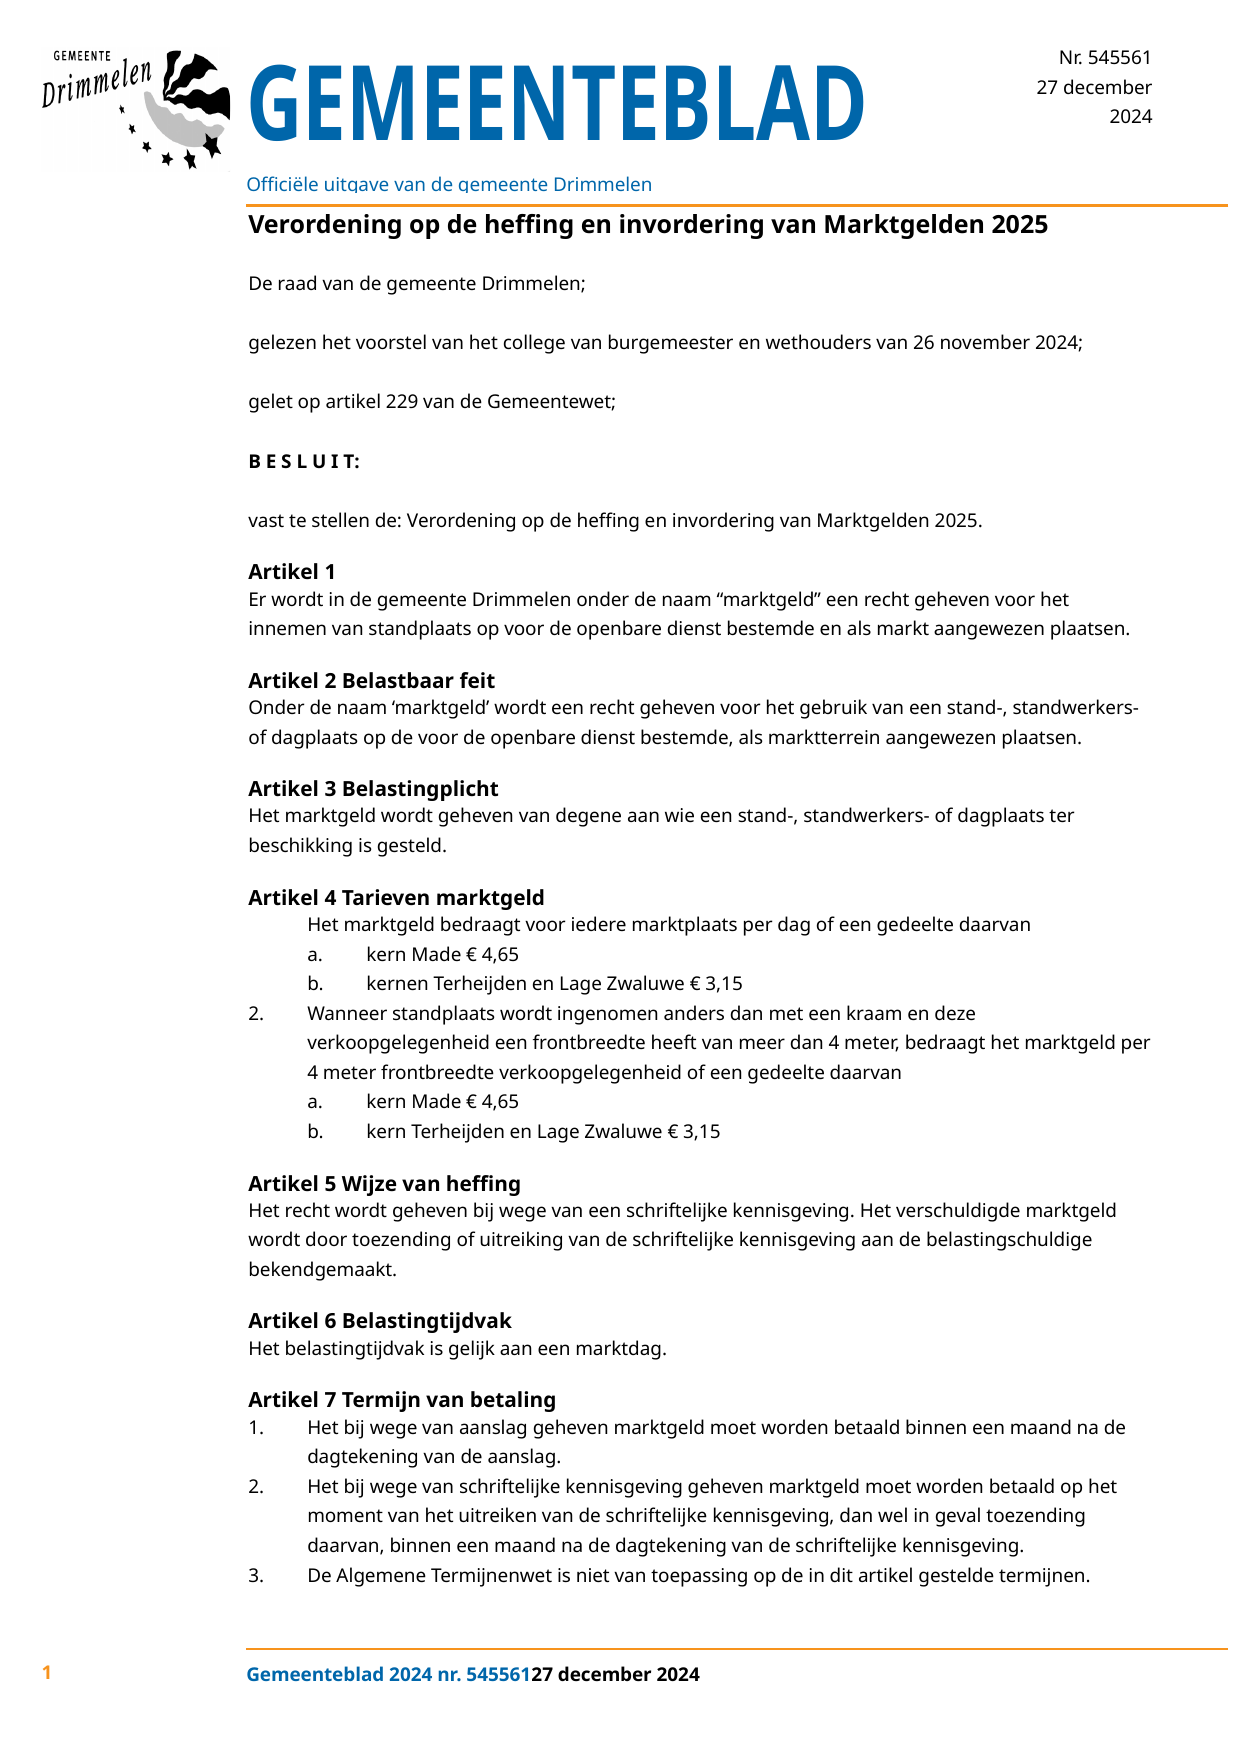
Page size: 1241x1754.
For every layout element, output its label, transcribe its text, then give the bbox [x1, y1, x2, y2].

text vast te stellen de: Verordening op de heffing en invordering van Marktgelden 2025. [248, 507, 1152, 533]
text Het recht wordt geheven bij wege van een schriftelijke kennisgeving. Het verschuldigde marktgeld wordt door toezending of uitreiking van de schriftelijke kennisgeving aan de belastingschuldige bekendgemaakt. [248, 1197, 1152, 1282]
text Artikel 4 Tarieven marktgeld [248, 883, 1152, 911]
text Artikel 3 Belastingplicht [248, 774, 1152, 803]
list Het bij wege van schriftelijke kennisgeving geheven marktgeld moet worden betaald op het moment van het uitreiken van de schriftelijke kennisgeving, dan wel in geval toezending daarvan, binnen een maand na de dagtekening van de schriftelijke kennisgeving. [248, 1473, 1152, 1558]
text De raad van de gemeente Drimmelen; [248, 270, 1152, 296]
text Er wordt in de gemeente Drimmelen onder de naam “marktgeld” een recht geheven voor het innemen van standplaats op voor de openbare dienst bestemde en als markt aangewezen plaatsen. [248, 586, 1152, 641]
list kern Made € 4,65 [307, 941, 1152, 966]
text Het belastingtijdvak is gelijk aan een marktdag. [248, 1335, 1152, 1361]
list kern Made € 4,65 [307, 1089, 1152, 1114]
text Artikel 6 Belastingtijdvak [248, 1307, 1152, 1335]
picture [41, 47, 231, 172]
text gelet op artikel 229 van de Gemeentewet; [248, 389, 1152, 414]
list Het marktgeld bedraagt voor iedere marktplaats per dag of een gedeelte daarvan [248, 911, 1152, 937]
text Verordening op de heffing en invordering van Marktgelden 2025 [248, 207, 1152, 241]
text Artikel 1 [248, 557, 1152, 586]
text Artikel 5 Wijze van heffing [248, 1169, 1152, 1197]
list Wanneer standplaats wordt ingenomen anders dan met een kraam en deze verkoopgelegenheid een frontbreedte heeft van meer dan 4 meter, bedraagt het marktgeld per 4 meter frontbreedte verkoopgelegenheid of een gedeelte daarvan [248, 1000, 1152, 1085]
list kernen Terheijden en Lage Zwaluwe € 3,15 [307, 970, 1152, 996]
text gelezen het voorstel van het college van burgemeester en wethouders van 26 november 2024; [248, 329, 1152, 355]
text Het marktgeld wordt geheven van degene aan wie een stand-, standwerkers- of dagplaats ter beschikking is gesteld. [248, 803, 1152, 858]
list kern Terheijden en Lage Zwaluwe € 3,15 [307, 1118, 1152, 1144]
text Onder de naam ‘marktgeld’ wordt een recht geheven voor het gebruik van een stand-, standwerkers- of dagplaats op de voor de openbare dienst bestemde, als marktterrein aangewezen plaatsen. [248, 694, 1152, 749]
text Artikel 7 Termijn van betaling [248, 1386, 1152, 1414]
text Artikel 2 Belastbaar feit [248, 666, 1152, 694]
list Het bij wege van aanslag geheven marktgeld moet worden betaald binnen een maand na de dagtekening van de aanslag. [248, 1414, 1152, 1469]
text B E S L U I T: [248, 448, 1152, 473]
list De Algemene Termijnenwet is niet van toepassing op de in dit artikel gestelde termijnen. [248, 1562, 1152, 1588]
